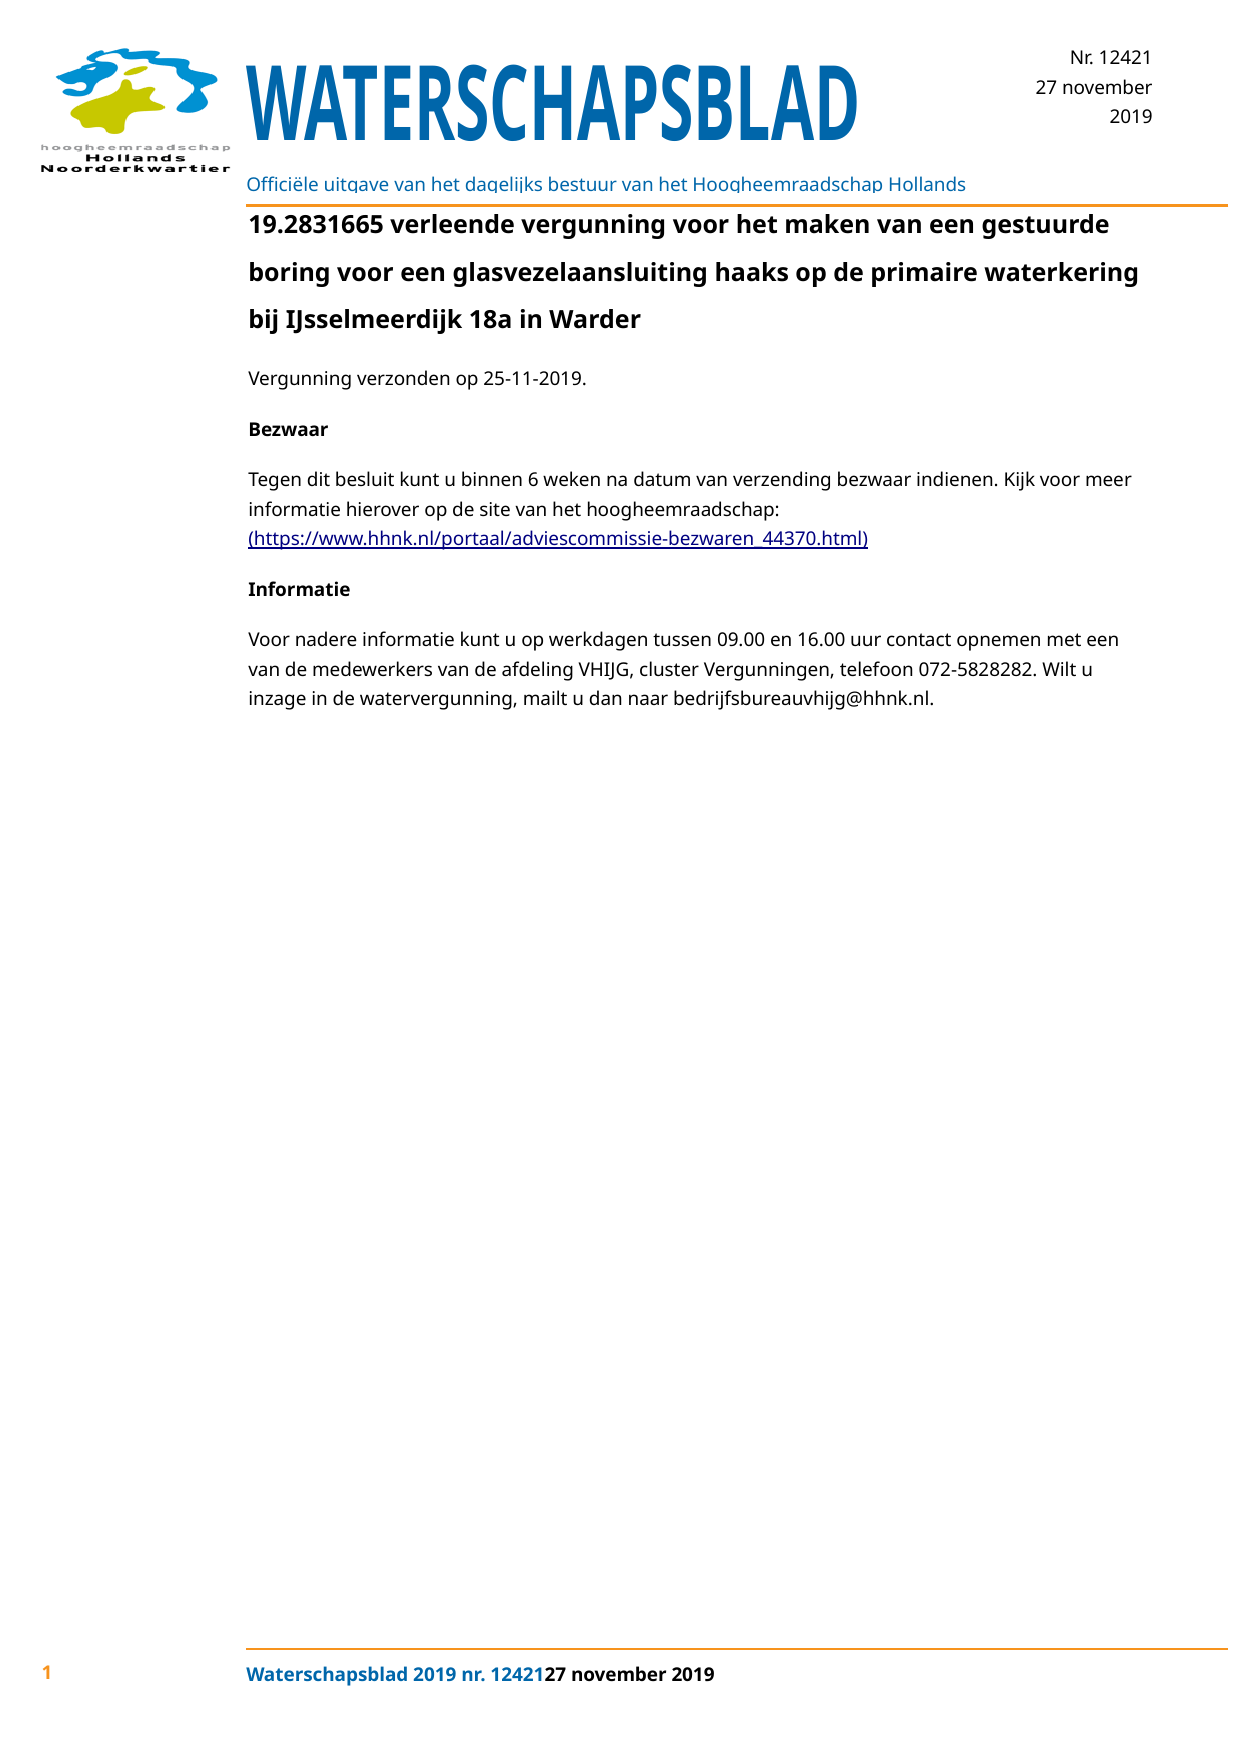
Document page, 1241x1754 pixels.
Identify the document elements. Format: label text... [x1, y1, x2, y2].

text Tegen dit besluit kunt u binnen 6 weken na datum van verzending bezwaar indienen. Kijk voor meer informatie hierover op de site van het hoogheemraadschap: (https://www.hhnk.nl/portaal/adviescommissie-bezwaren_44370.html) [248, 466, 1152, 551]
picture [41, 47, 231, 172]
text 19.2831665 verleende vergunning voor het maken van een gestuurde boring voor een glasvezelaansluiting haaks op de primaire waterkering bij IJsselmeerdijk 18a in Warder [248, 207, 1152, 336]
text Vergunning verzonden op 25-11-2019. [248, 366, 1152, 391]
text Bezwaar [248, 416, 1152, 442]
text Voor nadere informatie kunt u op werkdagen tussen 09.00 en 16.00 uur contact opnemen met een van de medewerkers van de afdeling VHIJG, cluster Vergunningen, telefoon 072-5828282. Wilt u inzage in de watervergunning, mailt u dan naar bedrijfsbureauvhijg@hhnk.nl. [248, 626, 1152, 711]
text Informatie [248, 576, 1152, 602]
